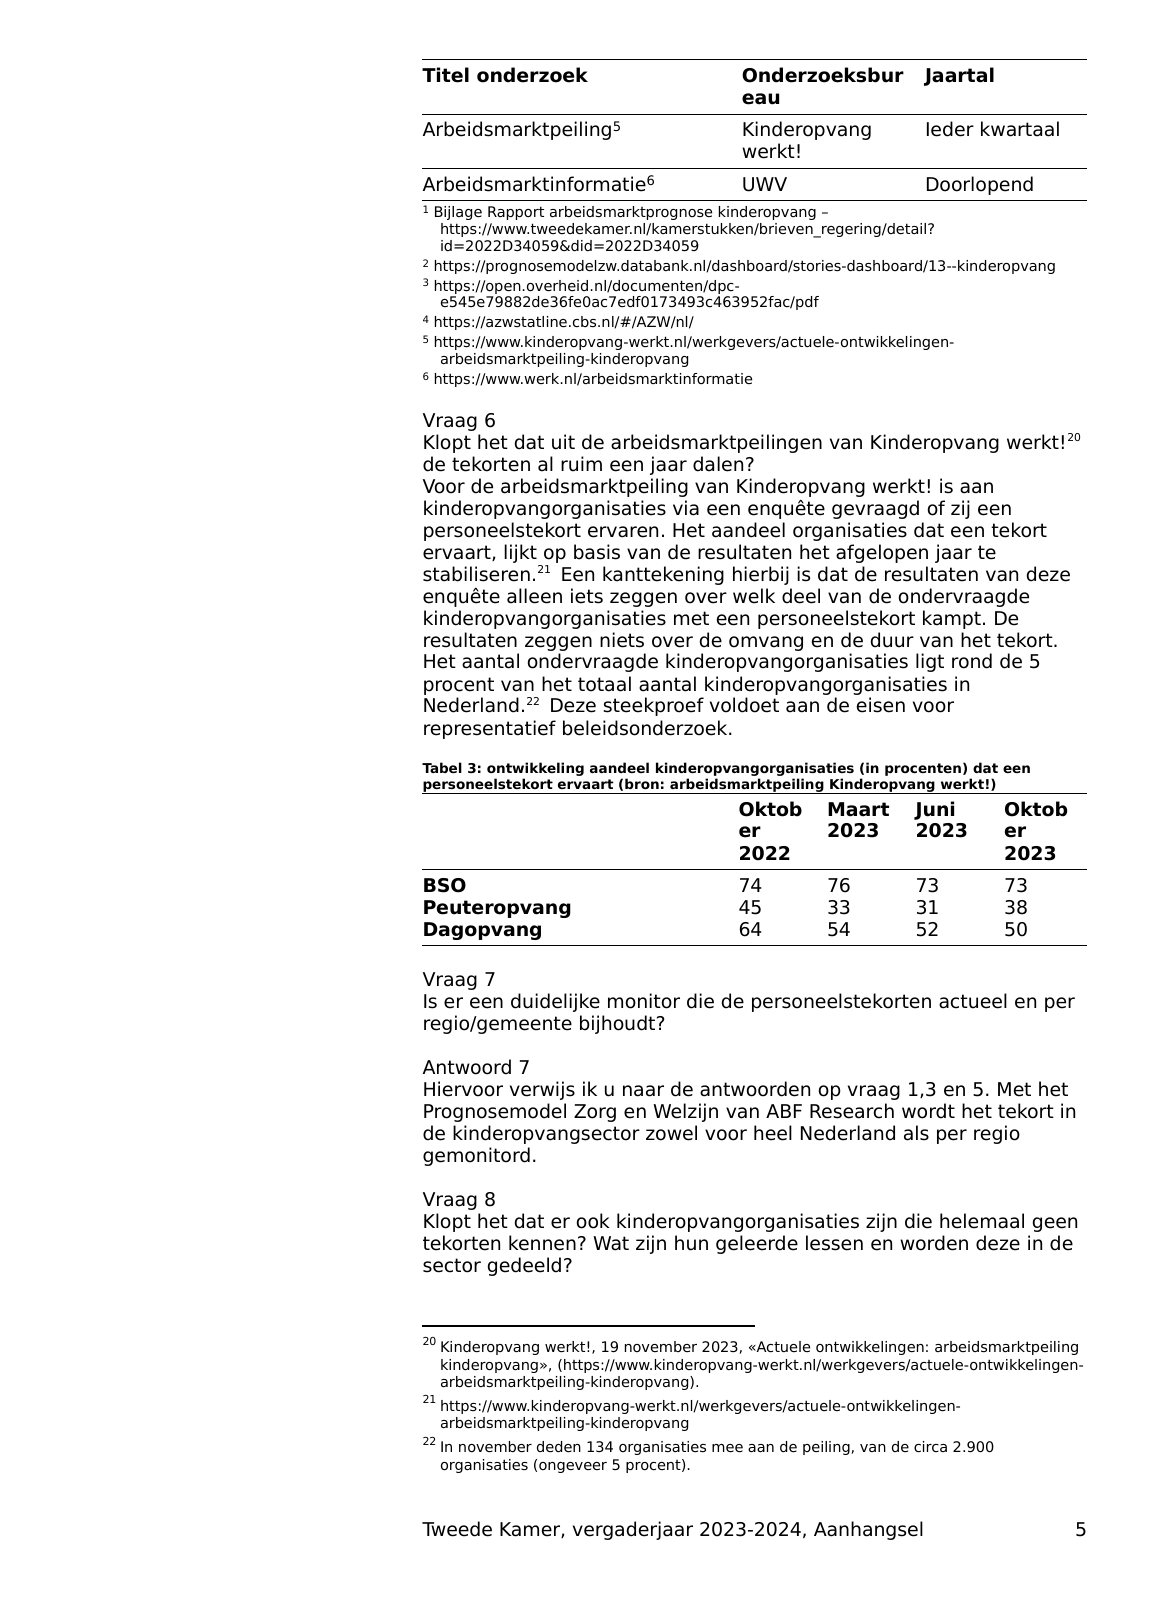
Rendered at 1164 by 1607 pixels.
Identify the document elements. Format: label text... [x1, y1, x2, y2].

table_cell BSO [422, 870, 732, 897]
table_cell 50 [998, 919, 1087, 945]
table_cell Peuteropvang [422, 897, 732, 919]
text In november deden 134 organisaties mee aan de peiling, van de circa 2.900 organisaties (ongeveer 5 procent). [422, 1435, 1087, 1474]
text Klopt het dat uit de arbeidsmarktpeilingen van Kinderopvang werkt! de tekorten al ruim een jaar dalen? [422, 432, 1087, 476]
table_cell 1 Bijlage Rapport arbeidsmarktprognose kinderopvang – https://www.tweedekamer.nl/kamerstukken/brieven_regering/detail?id=2022D34059&did=2022D34059 2 https://prognosemodelzw.databank.nl/dashboard/stories-dashboard/13--kinderopvang 3 https://open.overheid.nl/documenten/dpc-e545e79882de36fe0ac7edf0173493c463952fac/pdf 4 https://azwstatline.cbs.nl/#/AZW/nl/ 5 https://www.kinderopvang-werkt.nl/werkgevers/actuele-ontwikkelingen-arbeidsmarktpeiling-kinderopvang 6 https://www.werk.nl/arbeidsmarktinformatie [422, 201, 1087, 387]
table_header Titel onderzoek [422, 60, 736, 113]
text Vraag 8 [422, 1189, 1087, 1211]
table_cell 31 [910, 897, 998, 919]
table_cell 76 [821, 870, 909, 897]
table_cell Juni 2023 [910, 794, 998, 869]
table_cell [422, 794, 732, 869]
table_cell Arbeidsmarktinformatie6 [422, 169, 736, 200]
table_cell UWV [736, 169, 919, 200]
table_cell 33 [821, 897, 909, 919]
text Antwoord 7 [422, 1057, 1087, 1079]
table_cell 64 [732, 919, 821, 945]
table_cell 54 [821, 919, 909, 945]
table_header Onderzoeksbureau [736, 60, 919, 113]
table_cell 74 [732, 870, 821, 897]
text Is er een duidelijke monitor die de personeelstekorten actueel en per regio/gemeente bijhoudt? [422, 991, 1087, 1034]
table_cell Ieder kwartaal [919, 115, 1087, 168]
table_cell 45 [732, 897, 821, 919]
table_cell Dagopvang [422, 919, 732, 945]
table_cell 38 [998, 897, 1087, 919]
table_cell 73 [910, 870, 998, 897]
table_cell Doorlopend [919, 169, 1087, 200]
text Klopt het dat er ook kinderopvangorganisaties zijn die helemaal geen tekorten kennen? Wat zijn hun geleerde lessen en worden deze in de sector gedeeld? [422, 1211, 1087, 1277]
text Voor de arbeidsmarktpeiling van Kinderopvang werkt! is aan kinderopvangorganisaties via een enquête gevraagd of zij een personeelstekort ervaren. Het aandeel organisaties dat een tekort ervaart, lijkt op basis van de resultaten het afgelopen jaar te stabiliseren. Een kanttekening hierbij is dat de resultaten van deze enquête alleen iets zeggen over welk deel van de ondervraagde kinderopvangorganisaties met een personeelstekort kampt. De resultaten zeggen niets over de omvang en de duur van het tekort. Het aantal ondervraagde kinderopvangorganisaties ligt rond de 5 procent van het totaal aantal kinderopvangorganisaties in Nederland. Deze steekproef voldoet aan de eisen voor representatief beleidsonderzoek. [422, 476, 1087, 739]
table_cell 52 [910, 919, 998, 945]
text Hiervoor verwijs ik u naar de antwoorden op vraag 1,3 en 5. Met het Prognosemodel Zorg en Welzijn van ABF Research wordt het tekort in de kinderopvangsector zowel voor heel Nederland als per regio gemonitord. [422, 1079, 1087, 1167]
table_cell Kinderopvang werkt! [736, 115, 919, 168]
table_cell Maart 2023 [821, 794, 909, 869]
table_header Tabel 3: ontwikkeling aandeel kinderopvangorganisaties (in procenten) dat een personeelstekort ervaart (bron: arbeidsmarktpeiling Kinderopvang werkt!) [422, 761, 1087, 793]
table_cell 73 [998, 870, 1087, 897]
table_cell Oktober 2022 [732, 794, 821, 869]
text https://www.kinderopvang-werkt.nl/werkgevers/actuele-ontwikkelingen-arbeidsmarktpeiling-kinderopvang [422, 1393, 1087, 1432]
text Vraag 6 [422, 410, 1087, 432]
table_cell Oktober 2023 [998, 794, 1087, 869]
table_cell Arbeidsmarktpeiling5 [422, 115, 736, 168]
text Kinderopvang werkt!, 19 november 2023, «Actuele ontwikkelingen: arbeidsmarktpeiling kinderopvang», (https://www.kinderopvang-werkt.nl/werkgevers/actuele-ontwikkelingen-arbeidsmarktpeiling-kinderopvang). [422, 1335, 1087, 1391]
table_header Jaartal [919, 60, 1087, 113]
text Vraag 7 [422, 969, 1087, 991]
